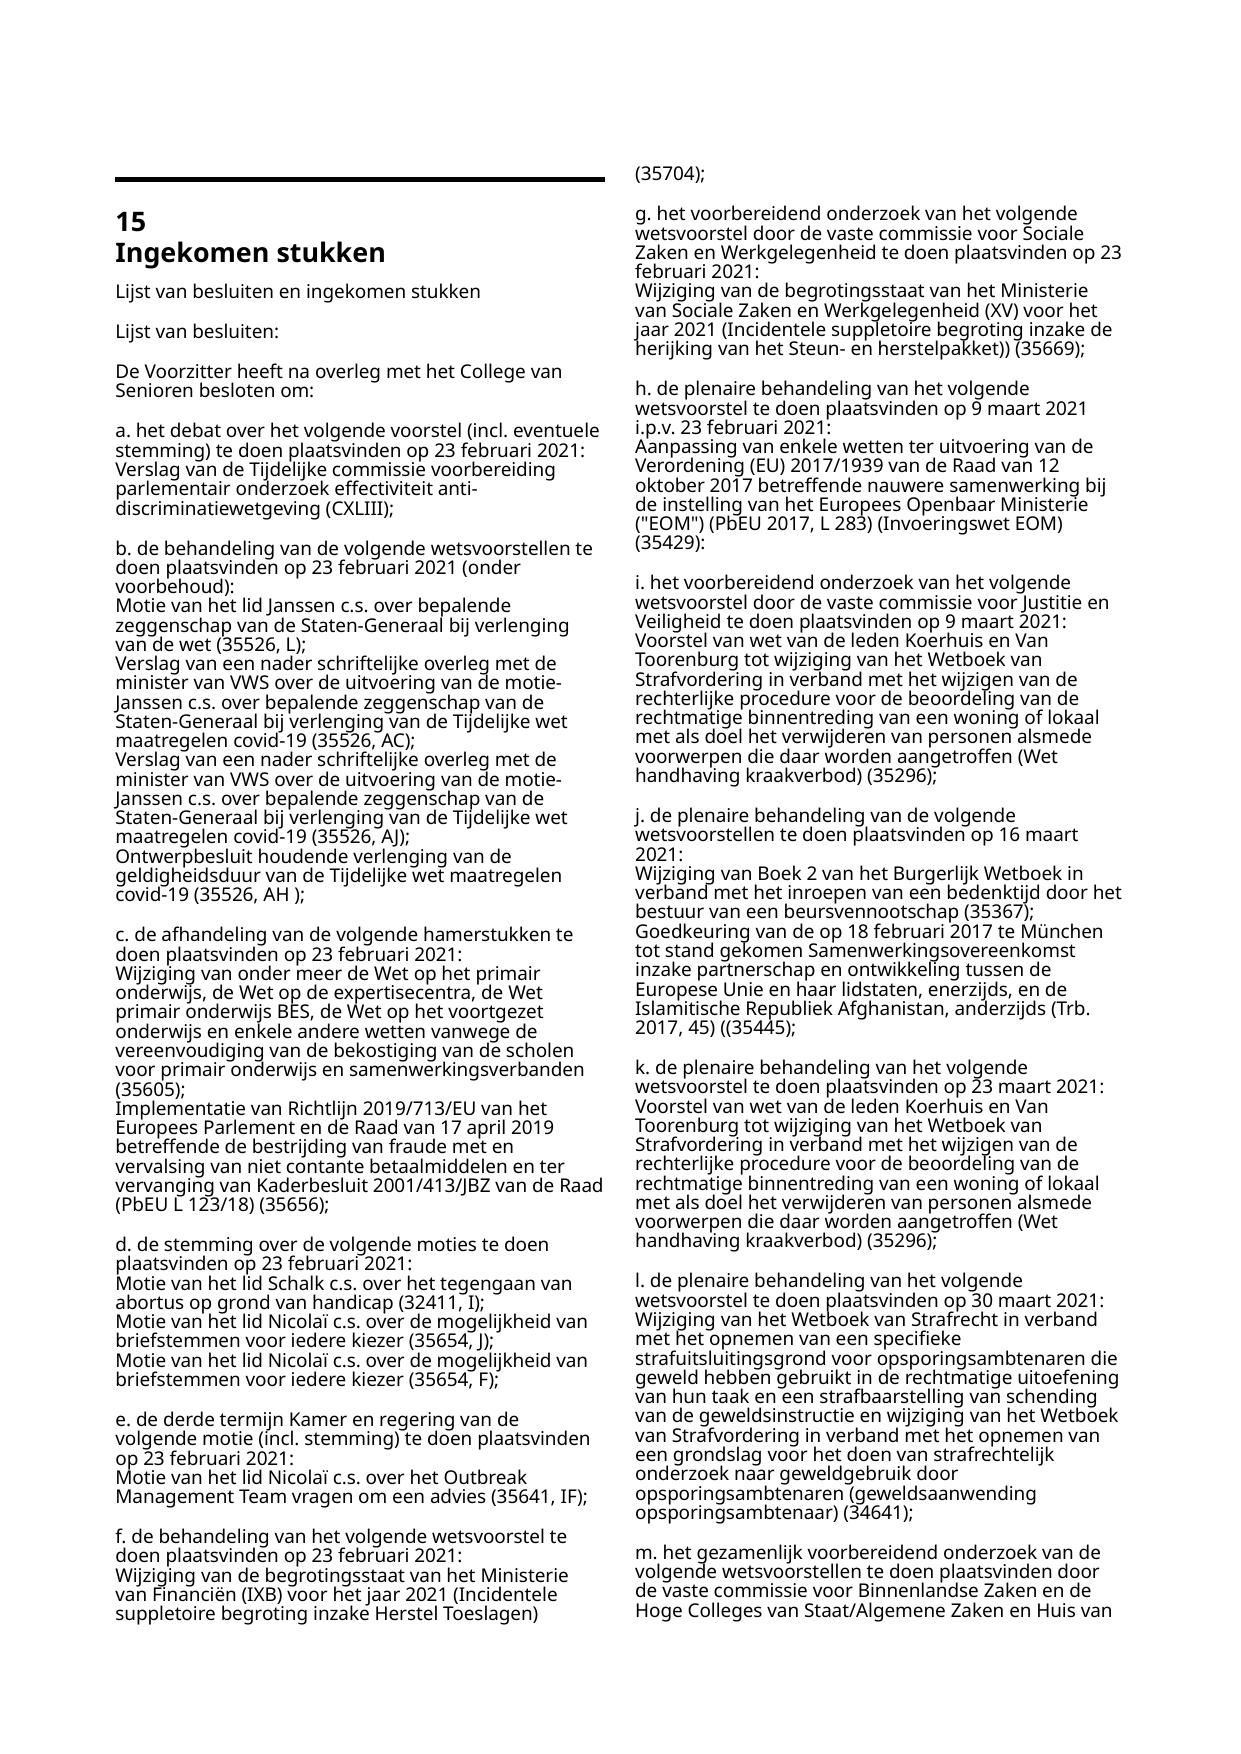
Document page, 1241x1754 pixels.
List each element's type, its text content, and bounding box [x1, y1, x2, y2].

text Verslag van een nader schriftelijke overleg met de minister van VWS over de uitvoering van de motie-Janssen c.s. over bepalende zeggenschap van de Staten-Generaal bij verlenging van de Tijdelijke wet maatregelen covid-19 (35526, AC); [115, 655, 605, 751]
text a. het debat over het volgende voorstel (incl. eventuele stemming) te doen plaatsvinden op 23 februari 2021: [115, 422, 605, 461]
text Voorstel van wet van de leden Koerhuis en Van Toorenburg tot wijziging van het Wetboek van Strafvordering in verband met het wijzigen van de rechterlijke procedure voor de beoordeling van de rechtmatige binnentreding van een woning of lokaal met als doel het verwijderen van personen alsmede voorwerpen die daar worden aangetroffen (Wet handhaving kraakverbod) (35296); [635, 1098, 1125, 1252]
text Verslag van de Tijdelijke commissie voorbereiding parlementair onderzoek effectiviteit anti-discriminatiewetgeving (CXLIII); [115, 461, 605, 519]
text Ontwerpbesluit houdende verlenging van de geldigheidsduur van de Tijdelijke wet maatregelen covid-19 (35526, AH ); [115, 848, 605, 906]
text Aanpassing van enkele wetten ter uitvoering van de Verordening (EU) 2017/1939 van de Raad van 12 oktober 2017 betreffende nauwere samenwerking bij de instelling van het Europees Openbaar Ministerie ("EOM") (PbEU 2017, L 283) (Invoeringswet EOM) (35429): [635, 438, 1125, 554]
text Motie van het lid Nicolaï c.s. over de mogelijkheid van briefstemmen voor iedere kiezer (35654, J); [115, 1313, 605, 1352]
text f. de behandeling van het volgende wetsvoorstel te doen plaatsvinden op 23 februari 2021: [115, 1528, 605, 1567]
text h. de plenaire behandeling van het volgende wetsvoorstel te doen plaatsvinden op 9 maart 2021 i.p.v. 23 februari 2021: [635, 380, 1125, 438]
text l. de plenaire behandeling van het volgende wetsvoorstel te doen plaatsvinden op 30 maart 2021: [635, 1272, 1125, 1311]
text Motie van het lid Schalk c.s. over het tegengaan van abortus op grond van handicap (32411, I); [115, 1275, 605, 1313]
text Lijst van besluiten: [115, 323, 605, 342]
text Motie van het lid Nicolaï c.s. over het Outbreak Management Team vragen om een advies (35641, IF); [115, 1469, 605, 1507]
text De Voorzitter heeft na overleg met het College van Senioren besloten om: [115, 363, 605, 402]
text Motie van het lid Janssen c.s. over bepalende zeggenschap van de Staten-Generaal bij verlenging van de wet (35526, L); [115, 597, 605, 655]
text m. het gezamenlijk voorbereidend onderzoek van de volgende wetsvoorstellen te doen plaatsvinden door de vaste commissie voor Binnenlandse Zaken en de Hoge Colleges van Staat/Algemene Zaken en Huis van [635, 1544, 1125, 1621]
text c. de afhandeling van de volgende hamerstukken te doen plaatsvinden op 23 februari 2021: [115, 926, 605, 965]
text Ingekomen stukken [115, 239, 605, 283]
text Voorstel van wet van de leden Koerhuis en Van Toorenburg tot wijziging van het Wetboek van Strafvordering in verband met het wijzigen van de rechterlijke procedure voor de beoordeling van de rechtmatige binnentreding van een woning of lokaal met als doel het verwijderen van personen alsmede voorwerpen die daar worden aangetroffen (Wet handhaving kraakverbod) (35296); [635, 632, 1125, 786]
text Wijziging van het Wetboek van Strafrecht in verband met het opnemen van een specifieke strafuitsluitingsgrond voor opsporingsambtenaren die geweld hebben gebruikt in de rechtmatige uitoefening van hun taak en een strafbaarstelling van schending van de geweldsinstructie en wijziging van het Wetboek van Strafvordering in verband met het opnemen van een grondslag voor het doen van strafrechtelijk onderzoek naar geweldgebruik door opsporingsambtenaren (geweldsaanwending opsporingsambtenaar) (34641); [635, 1311, 1125, 1523]
text Implementatie van Richtlijn 2019/713/EU van het Europees Parlement en de Raad van 17 april 2019 betreffende de bestrijding van fraude met en vervalsing van niet contante betaalmiddelen en ter vervanging van Kaderbesluit 2001/413/JBZ van de Raad (PbEU L 123/18) (35656); [115, 1100, 605, 1215]
text d. de stemming over de volgende moties te doen plaatsvinden op 23 februari 2021: [115, 1236, 605, 1275]
text Wijziging van Boek 2 van het Burgerlijk Wetboek in verband met het inroepen van een bedenktijd door het bestuur van een beursvennootschap (35367); [635, 865, 1125, 923]
text i. het voorbereidend onderzoek van het volgende wetsvoorstel door de vaste commissie voor Justitie en Veiligheid te doen plaatsvinden op 9 maart 2021: [635, 574, 1125, 632]
text Motie van het lid Nicolaï c.s. over de mogelijkheid van briefstemmen voor iedere kiezer (35654, F); [115, 1352, 605, 1390]
text Wijziging van de begrotingsstaat van het Ministerie van Financiën (IXB) voor het jaar 2021 (Incidentele suppletoire begroting inzake Herstel Toeslagen) [115, 1567, 605, 1624]
text j. de plenaire behandeling van de volgende wetsvoorstellen te doen plaatsvinden op 16 maart 2021: [635, 807, 1125, 865]
text g. het voorbereidend onderzoek van het volgende wetsvoorstel door de vaste commissie voor Sociale Zaken en Werkgelegenheid te doen plaatsvinden op 23 februari 2021: [635, 205, 1125, 282]
text Lijst van besluiten en ingekomen stukken [115, 283, 605, 302]
text Goedkeuring van de op 18 februari 2017 te München tot stand gekomen Samenwerkingsovereenkomst inzake partnerschap en ontwikkeling tussen de Europese Unie en haar lidstaten, enerzijds, en de Islamitische Republiek Afghanistan, anderzijds (Trb. 2017, 45) ((35445); [635, 923, 1125, 1038]
text Wijziging van onder meer de Wet op het primair onderwijs, de Wet op de expertisecentra, de Wet primair onderwijs BES, de Wet op het voortgezet onderwijs en enkele andere wetten vanwege de vereenvoudiging van de bekostiging van de scholen voor primair onderwijs en samenwerkingsverbanden (35605); [115, 965, 605, 1100]
text b. de behandeling van de volgende wetsvoorstellen te doen plaatsvinden op 23 februari 2021 (onder voorbehoud): [115, 539, 605, 597]
text 15 [115, 203, 605, 239]
text (35704); [635, 165, 1125, 184]
text e. de derde termijn Kamer en regering van de volgende motie (incl. stemming) te doen plaatsvinden op 23 februari 2021: [115, 1411, 605, 1469]
text Verslag van een nader schriftelijke overleg met de minister van VWS over de uitvoering van de motie-Janssen c.s. over bepalende zeggenschap van de Staten-Generaal bij verlenging van de Tijdelijke wet maatregelen covid-19 (35526, AJ); [115, 751, 605, 848]
text k. de plenaire behandeling van het volgende wetsvoorstel te doen plaatsvinden op 23 maart 2021: [635, 1059, 1125, 1098]
text Wijziging van de begrotingsstaat van het Ministerie van Sociale Zaken en Werkgelegenheid (XV) voor het jaar 2021 (Incidentele suppletoire begroting inzake de herijking van het Steun- en herstelpakket)) (35669); [635, 282, 1125, 359]
